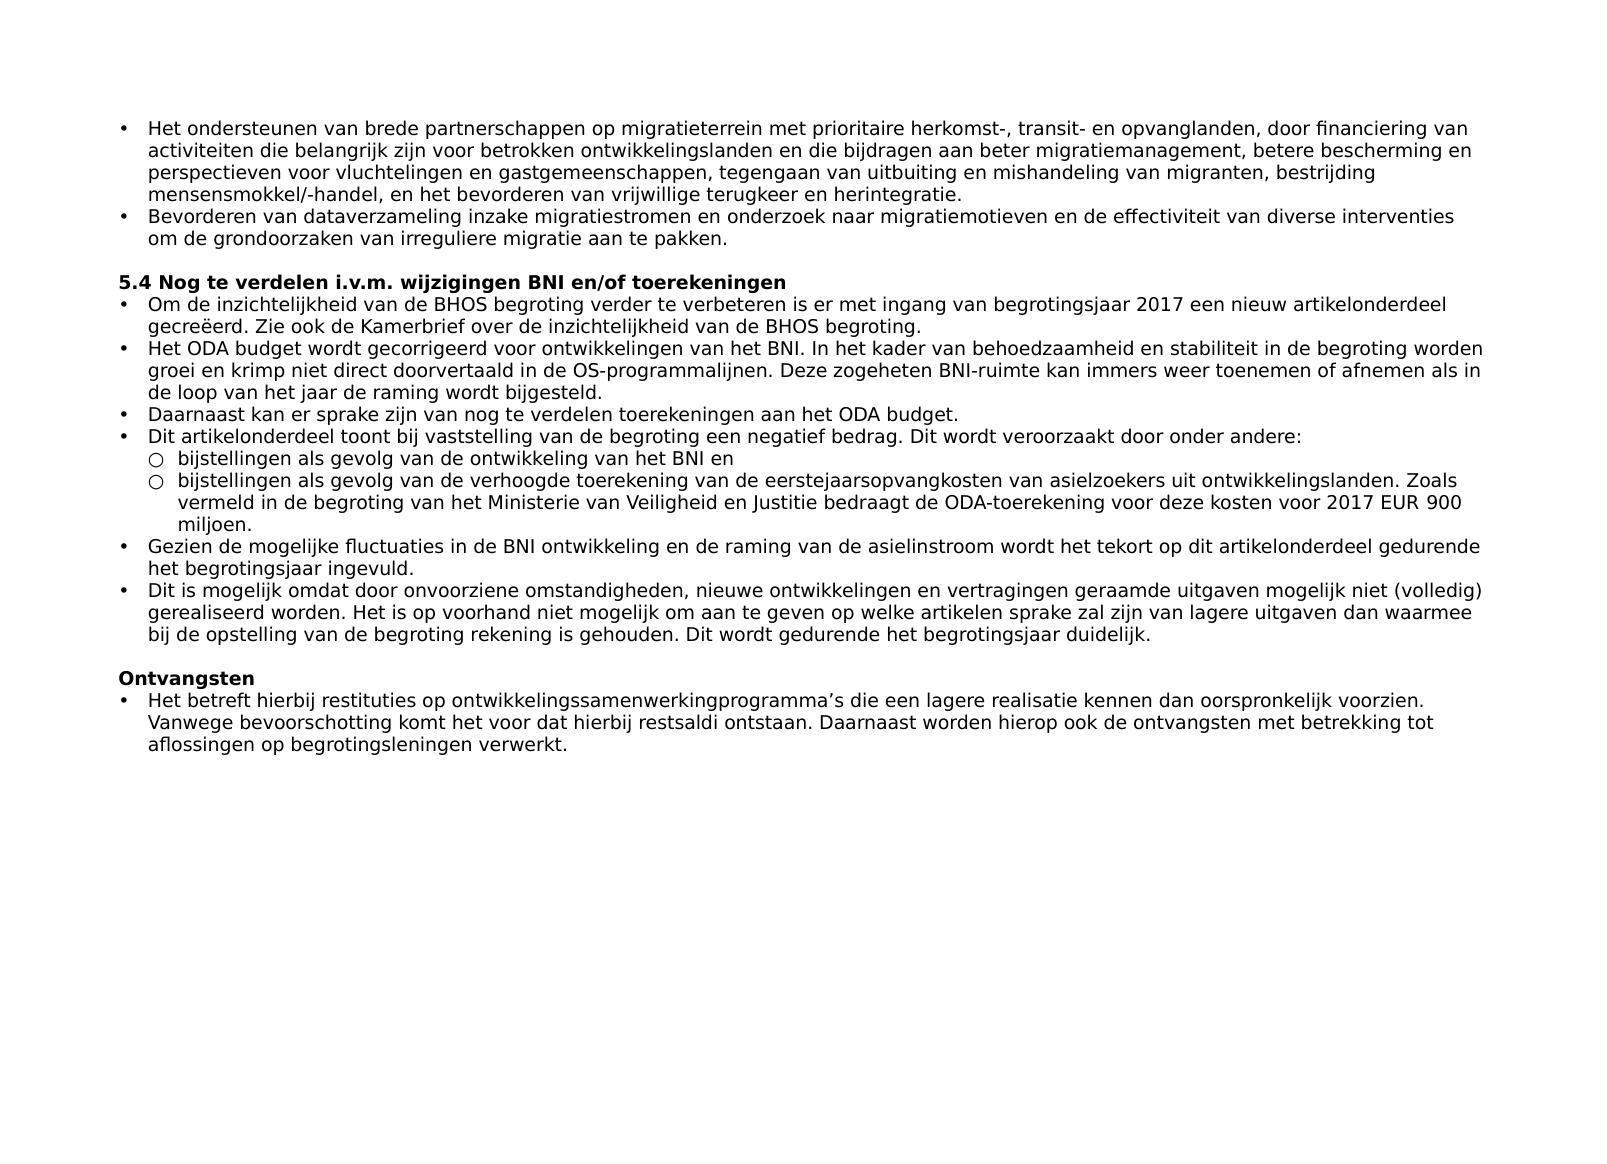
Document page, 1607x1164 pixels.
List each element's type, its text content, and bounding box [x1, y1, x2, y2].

subtitle 5.4 Nog te verdelen i.v.m. wijzigingen BNI en/of toerekeningen [118, 272, 1488, 294]
text • Het betreft hierbij restituties op ontwikkelingssamenwerkingprogramma’s die een lagere realisatie kennen dan oorspronkelijk voorzien. Vanwege bevoorschotting komt het voor dat hierbij restsaldi ontstaan. Daarnaast worden hierop ook de ontvangsten met betrekking tot aflossingen op begrotingsleningen verwerkt. [118, 690, 1488, 756]
text • Bevorderen van dataverzameling inzake migratiestromen en onderzoek naar migratiemotieven en de effectiviteit van diverse interventies om de grondoorzaken van irreguliere migratie aan te pakken. [118, 206, 1488, 250]
text • Het ondersteunen van brede partnerschappen op migratieterrein met prioritaire herkomst-, transit- en opvanglanden, door financiering van activiteiten die belangrijk zijn voor betrokken ontwikkelingslanden en die bijdragen aan beter migratiemanagement, betere bescherming en perspectieven voor vluchtelingen en gastgemeenschappen, tegengaan van uitbuiting en mishandeling van migranten, bestrijding mensensmokkel/-handel, en het bevorderen van vrijwillige terugkeer en herintegratie. [118, 118, 1488, 206]
text • Gezien de mogelijke fluctuaties in de BNI ontwikkeling en de raming van de asielinstroom wordt het tekort op dit artikelonderdeel gedurende het begrotingsjaar ingevuld. [118, 536, 1488, 580]
text • Het ODA budget wordt gecorrigeerd voor ontwikkelingen van het BNI. In het kader van behoedzaamheid en stabiliteit in de begroting worden groei en krimp niet direct doorvertaald in de OS-programmalijnen. Deze zogeheten BNI-ruimte kan immers weer toenemen of afnemen als in de loop van het jaar de raming wordt bijgesteld. [118, 338, 1488, 404]
text • Dit artikelonderdeel toont bij vaststelling van de begroting een negatief bedrag. Dit wordt veroorzaakt door onder andere: [118, 426, 1488, 448]
text • Daarnaast kan er sprake zijn van nog te verdelen toerekeningen aan het ODA budget. [118, 404, 1488, 426]
text ○ bijstellingen als gevolg van de verhoogde toerekening van de eerstejaarsopvangkosten van asielzoekers uit ontwikkelingslanden. Zoals vermeld in de begroting van het Ministerie van Veiligheid en Justitie bedraagt de ODA-toerekening voor deze kosten voor 2017 EUR 900 miljoen. [148, 470, 1488, 536]
subtitle Ontvangsten [118, 668, 1488, 690]
text ○ bijstellingen als gevolg van de ontwikkeling van het BNI en [148, 448, 1488, 470]
text • Dit is mogelijk omdat door onvoorziene omstandigheden, nieuwe ontwikkelingen en vertragingen geraamde uitgaven mogelijk niet (volledig) gerealiseerd worden. Het is op voorhand niet mogelijk om aan te geven op welke artikelen sprake zal zijn van lagere uitgaven dan waarmee bij de opstelling van de begroting rekening is gehouden. Dit wordt gedurende het begrotingsjaar duidelijk. [118, 580, 1488, 646]
text • Om de inzichtelijkheid van de BHOS begroting verder te verbeteren is er met ingang van begrotingsjaar 2017 een nieuw artikelonderdeel gecreëerd. Zie ook de Kamerbrief over de inzichtelijkheid van de BHOS begroting. [118, 294, 1488, 338]
